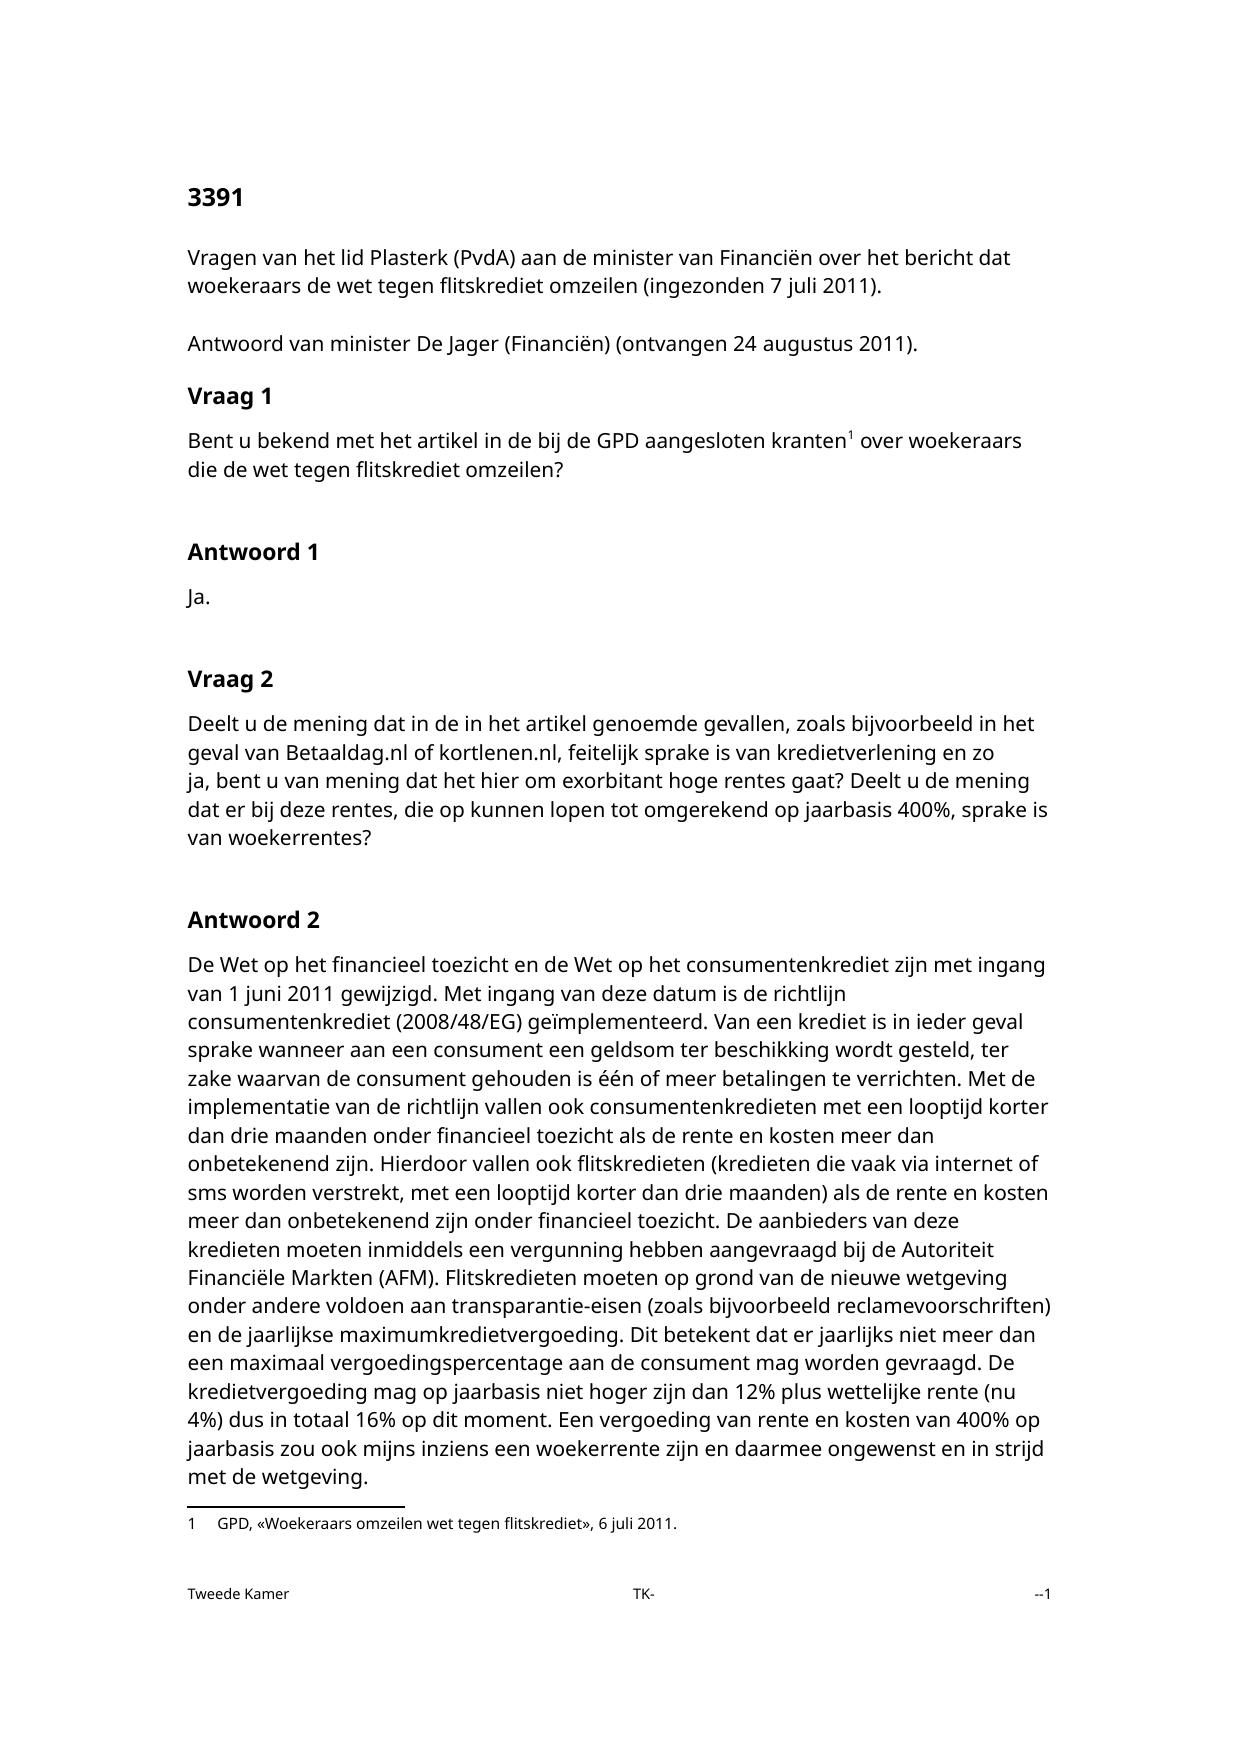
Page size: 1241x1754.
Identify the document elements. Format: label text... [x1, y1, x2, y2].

subtitle Antwoord 1 [187, 536, 1053, 567]
text Antwoord van minister De Jager (Financiën) (ontvangen 24 augustus 2011). [187, 329, 1053, 358]
text 3391 [187, 179, 1053, 213]
subtitle Antwoord 2 [187, 904, 1053, 935]
text Deelt u de mening dat in de in het artikel genoemde gevallen, zoals bijvoorbeeld in het geval van Betaaldag.nl of kortlenen.nl, feitelijk sprake is van kredietverlening en zo ja, bent u van mening dat het hier om exorbitant hoge rentes gaat? Deelt u de mening dat er bij deze rentes, die op kunnen lopen tot omgerekend op jaarbasis 400%, sprake is van woekerrentes? [187, 709, 1053, 852]
subtitle Vraag 2 [187, 663, 1053, 694]
text Vragen van het lid Plasterk (PvdA) aan de minister van Financiën over het bericht dat woekeraars de wet tegen flitskrediet omzeilen (ingezonden 7 juli 2011). [187, 243, 1053, 300]
text De Wet op het financieel toezicht en de Wet op het consumentenkrediet zijn met ingang van 1 juni 2011 gewijzigd. Met ingang van deze datum is de richtlijn consumentenkrediet (2008/48/EG) geïmplementeerd. Van een krediet is in ieder geval sprake wanneer aan een consument een geldsom ter beschikking wordt gesteld, ter zake waarvan de consument gehouden is één of meer betalingen te verrichten. Met de implementatie van de richtlijn vallen ook consumentenkredieten met een looptijd korter dan drie maanden onder financieel toezicht als de rente en kosten meer dan onbetekenend zijn. Hierdoor vallen ook flitskredieten (kredieten die vaak via internet of sms worden verstrekt, met een looptijd korter dan drie maanden) als de rente en kosten meer dan onbetekenend zijn onder financieel toezicht. De aanbieders van deze kredieten moeten inmiddels een vergunning hebben aangevraagd bij de Autoriteit Financiële Markten (AFM). Flitskredieten moeten op grond van de nieuwe wetgeving onder andere voldoen aan transparantie-eisen (zoals bijvoorbeeld reclamevoorschriften) en de jaarlijkse maximumkredietvergoeding. Dit betekent dat er jaarlijks niet meer dan een maximaal vergoedingspercentage aan de consument mag worden gevraagd. De kredietvergoeding mag op jaarbasis niet hoger zijn dan 12% plus wettelijke rente (nu 4%) dus in totaal 16% op dit moment. Een vergoeding van rente en kosten van 400% op jaarbasis zou ook mijns inziens een woekerrente zijn en daarmee ongewenst en in strijd met de wetgeving. [187, 950, 1053, 1491]
text GPD, «Woekeraars omzeilen wet tegen flitskrediet», 6 juli 2011. [187, 1506, 1053, 1534]
subtitle Vraag 1 [187, 380, 1053, 412]
text Bent u bekend met het artikel in de bij de GPD aangesloten kranten over woekeraars die de wet tegen flitskrediet omzeilen? [187, 427, 1053, 483]
text Ja. [187, 582, 1053, 611]
